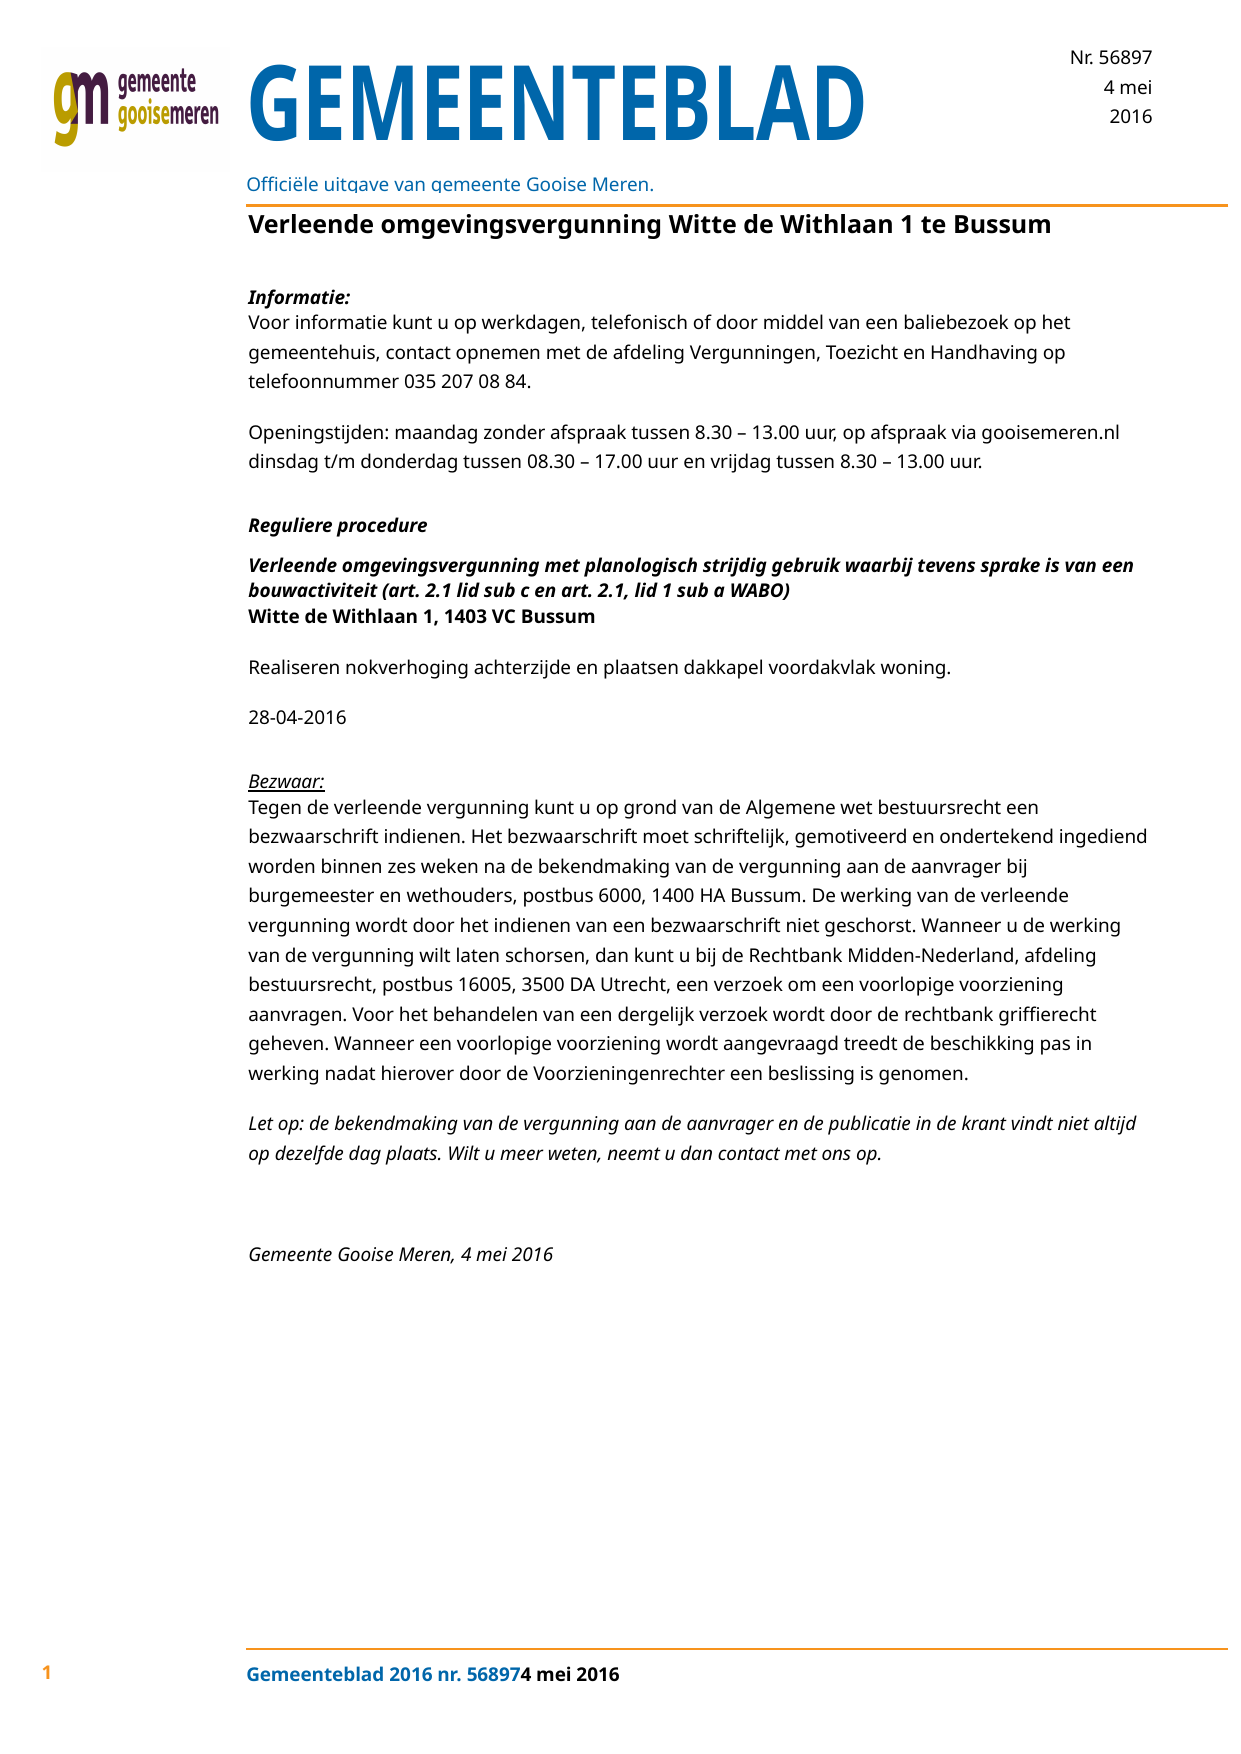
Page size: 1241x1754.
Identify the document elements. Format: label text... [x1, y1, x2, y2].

text Voor informatie kunt u op werkdagen, telefonisch of door middel van een baliebezoek op het gemeentehuis, contact opnemen met de afdeling Vergunningen, Toezicht en Handhaving op telefoonnummer 035 207 08 84. [248, 309, 1152, 394]
text Realiseren nokverhoging achterzijde en plaatsen dakkapel voordakvlak woning. [248, 654, 1152, 679]
text Witte de Withlaan 1, 1403 VC Bussum [248, 603, 1152, 629]
text Let op: de bekendmaking van de vergunning aan de aanvrager en de publicatie in de krant vindt niet altijd op dezelfde dag plaats. Wilt u meer weten, neemt u dan contact met ons op. [248, 1111, 1152, 1166]
text Verleende omgevingsvergunning Witte de Withlaan 1 te Bussum [248, 207, 1152, 241]
text 28-04-2016 [248, 704, 1152, 730]
text Openingstijden: maandag zonder afspraak tussen 8.30 – 13.00 uur, op afspraak via gooisemeren.nl dinsdag t/m donderdag tussen 08.30 – 17.00 uur en vrijdag tussen 8.30 – 13.00 uur. [248, 419, 1152, 474]
text Informatie: [248, 284, 1152, 309]
picture [41, 47, 231, 172]
text Tegen de verleende vergunning kunt u op grond van de Algemene wet bestuursrecht een bezwaarschrift indienen. Het bezwaarschrift moet schriftelijk, gemotiveerd en ondertekend ingediend worden binnen zes weken na de bekendmaking van de vergunning aan de aanvrager bij burgemeester en wethouders, postbus 6000, 1400 HA Bussum. De werking van de verleende vergunning wordt door het indienen van een bezwaarschrift niet geschorst. Wanneer u de werking van de vergunning wilt laten schorsen, dan kunt u bij de Rechtbank Midden-Nederland, afdeling bestuursrecht, postbus 16005, 3500 DA Utrecht, een verzoek om een voorlopige voorziening aanvragen. Voor het behandelen van een dergelijk verzoek wordt door de rechtbank griffierecht geheven. Wanneer een voorlopige voorziening wordt aangevraagd treedt de beschikking pas in werking nadat hierover door de Voorzieningenrechter een beslissing is genomen. [248, 794, 1152, 1086]
text Reguliere procedure [248, 513, 1152, 538]
text Bezwaar: [248, 768, 1152, 794]
text Gemeente Gooise Meren, 4 mei 2016 [248, 1241, 1152, 1267]
text Verleende omgevingsvergunning met planologisch strijdig gebruik waarbij tevens sprake is van een bouwactiviteit (art. 2.1 lid sub c en art. 2.1, lid 1 sub a WABO) [248, 552, 1152, 603]
